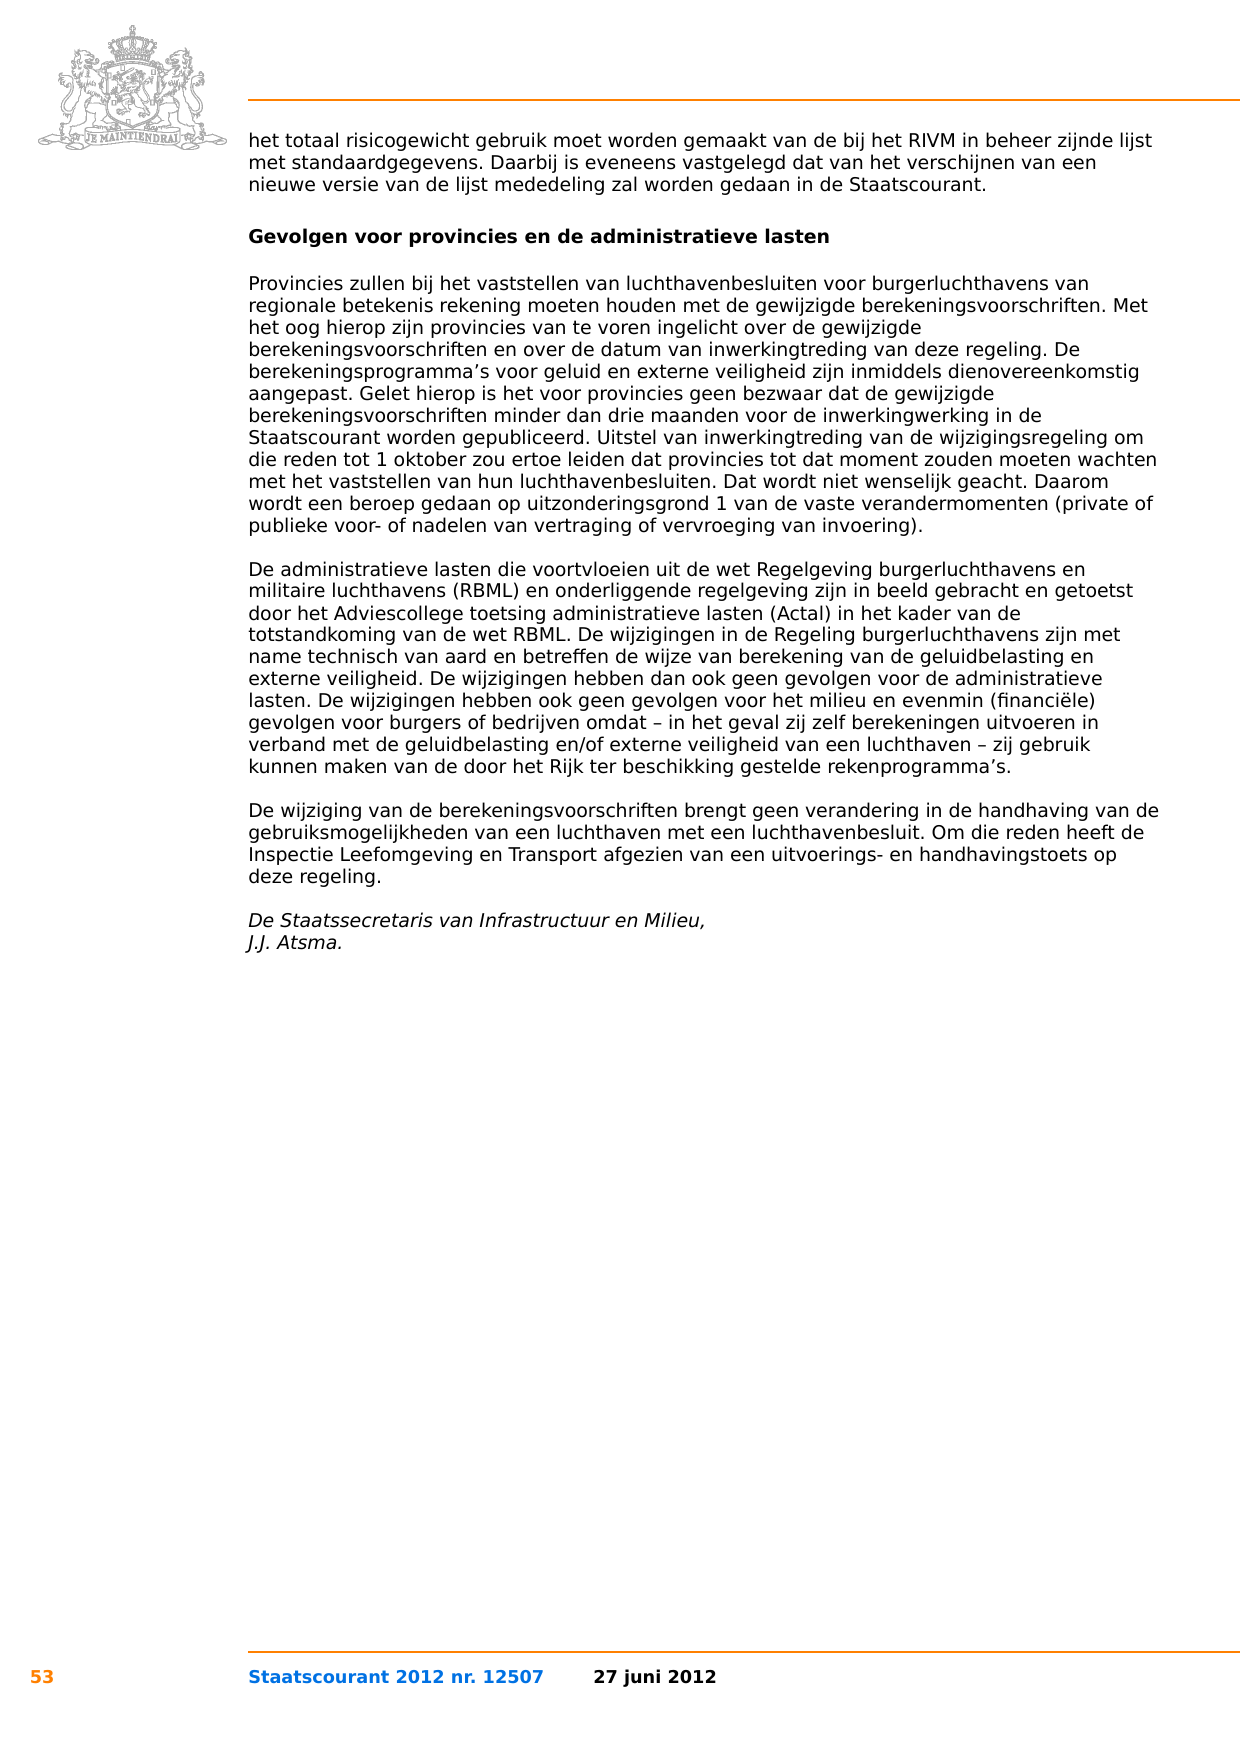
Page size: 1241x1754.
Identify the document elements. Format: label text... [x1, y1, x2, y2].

text het totaal risicogewicht gebruik moet worden gemaakt van de bij het RIVM in beheer zijnde lijst met standaardgegevens. Daarbij is eveneens vastgelegd dat van het verschijnen van een nieuwe versie van de lijst mededeling zal worden gedaan in de Staatscourant. [248, 130, 1163, 196]
text De wijziging van de berekeningsvoorschriften brengt geen verandering in de handhaving van de gebruiksmogelijkheden van een luchthaven met een luchthavenbesluit. Om die reden heeft de Inspectie Leefomgeving en Transport afgezien van een uitvoerings- en handhavingstoets op deze regeling. [248, 800, 1163, 888]
subtitle Gevolgen voor provincies en de administratieve lasten [248, 226, 1163, 248]
picture [38, 25, 227, 150]
text Provincies zullen bij het vaststellen van luchthavenbesluiten voor burgerluchthavens van regionale betekenis rekening moeten houden met de gewijzigde berekeningsvoorschriften. Met het oog hierop zijn provincies van te voren ingelicht over de gewijzigde berekeningsvoorschriften en over de datum van inwerkingtreding van deze regeling. De berekeningsprogramma’s voor geluid en externe veiligheid zijn inmiddels dienovereenkomstig aangepast. Gelet hierop is het voor provincies geen bezwaar dat de gewijzigde berekeningsvoorschriften minder dan drie maanden voor de inwerkingwerking in de Staatscourant worden gepubliceerd. Uitstel van inwerkingtreding van de wijzigingsregeling om die reden tot 1 oktober zou ertoe leiden dat provincies tot dat moment zouden moeten wachten met het vaststellen van hun luchthavenbesluiten. Dat wordt niet wenselijk geacht. Daarom wordt een beroep gedaan op uitzonderingsgrond 1 van de vaste verandermomenten (private of publieke voor- of nadelen van vertraging of vervroeging van invoering). [248, 273, 1163, 537]
text De administratieve lasten die voortvloeien uit de wet Regelgeving burgerluchthavens en militaire luchthavens (RBML) en onderliggende regelgeving zijn in beeld gebracht en getoetst door het Adviescollege toetsing administratieve lasten (Actal) in het kader van de totstandkoming van de wet RBML. De wijzigingen in de Regeling burgerluchthavens zijn met name technisch van aard en betreffen de wijze van berekening van de geluidbelasting en externe veiligheid. De wijzigingen hebben dan ook geen gevolgen voor de administratieve lasten. De wijzigingen hebben ook geen gevolgen voor het milieu en evenmin (financiële) gevolgen voor burgers of bedrijven omdat – in het geval zij zelf berekeningen uitvoeren in verband met de geluidbelasting en/of externe veiligheid van een luchthaven – zij gebruik kunnen maken van de door het Rijk ter beschikking gestelde rekenprogramma’s. [248, 558, 1163, 778]
text De Staatssecretaris van Infrastructuur en Milieu, J.J. Atsma. [248, 910, 1163, 954]
